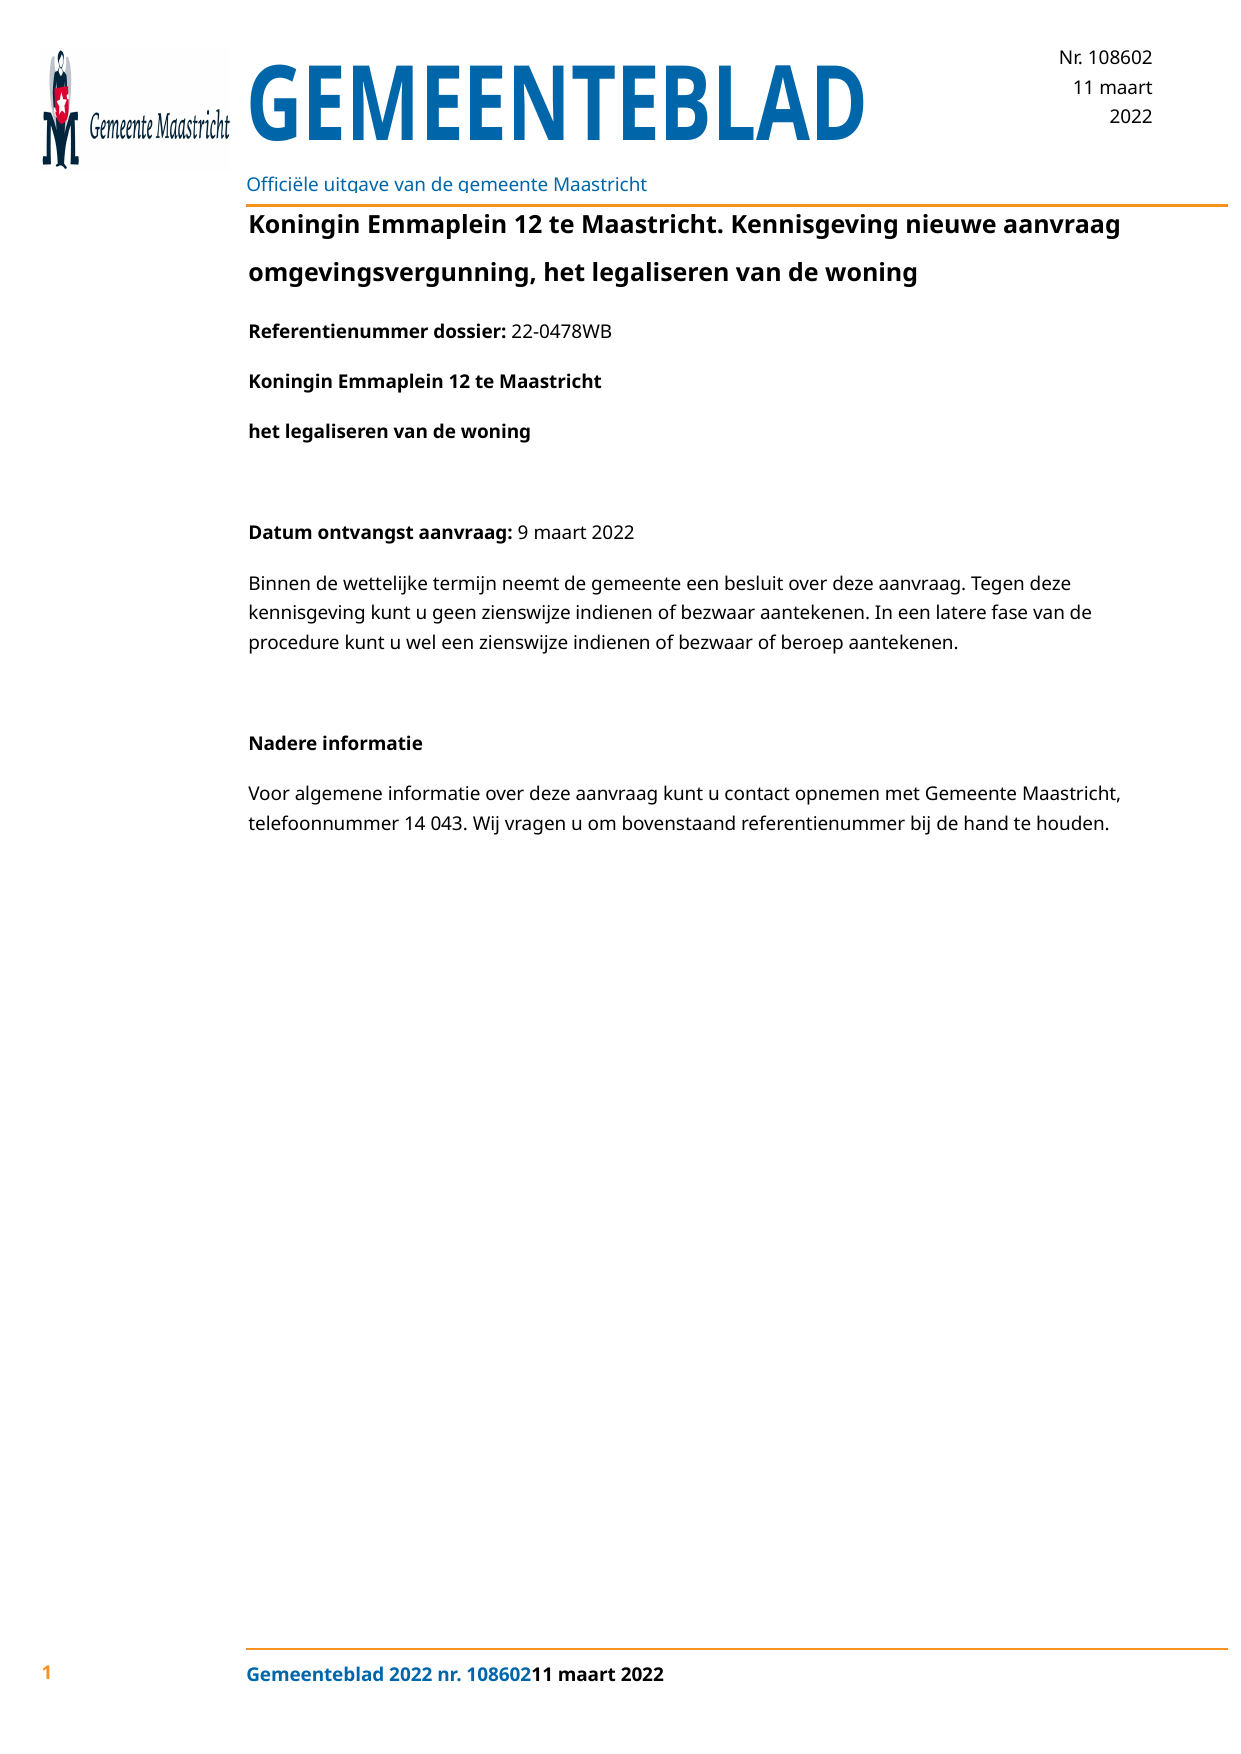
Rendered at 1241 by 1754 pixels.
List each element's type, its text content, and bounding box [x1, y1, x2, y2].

text Nadere informatie [248, 730, 1152, 756]
text Referentienummer dossier: 22-0478WB [248, 318, 1152, 344]
picture [41, 47, 231, 172]
text Datum ontvangst aanvraag: 9 maart 2022 [248, 519, 1152, 545]
text Voor algemene informatie over deze aanvraag kunt u contact opnemen met Gemeente Maastricht, telefoonnummer 14 043. Wij vragen u om bovenstaand referentienummer bij de hand te houden. [248, 780, 1152, 836]
text Binnen de wettelijke termijn neemt de gemeente een besluit over deze aanvraag. Tegen deze kennisgeving kunt u geen zienswijze indienen of bezwaar aantekenen. In een latere fase van de procedure kunt u wel een zienswijze indienen of bezwaar of beroep aantekenen. [248, 570, 1152, 655]
text Koningin Emmaplein 12 te Maastricht [248, 368, 1152, 394]
text Koningin Emmaplein 12 te Maastricht. Kennisgeving nieuwe aanvraag omgevingsvergunning, het legaliseren van de woning [248, 207, 1152, 288]
text het legaliseren van de woning [248, 419, 1152, 444]
